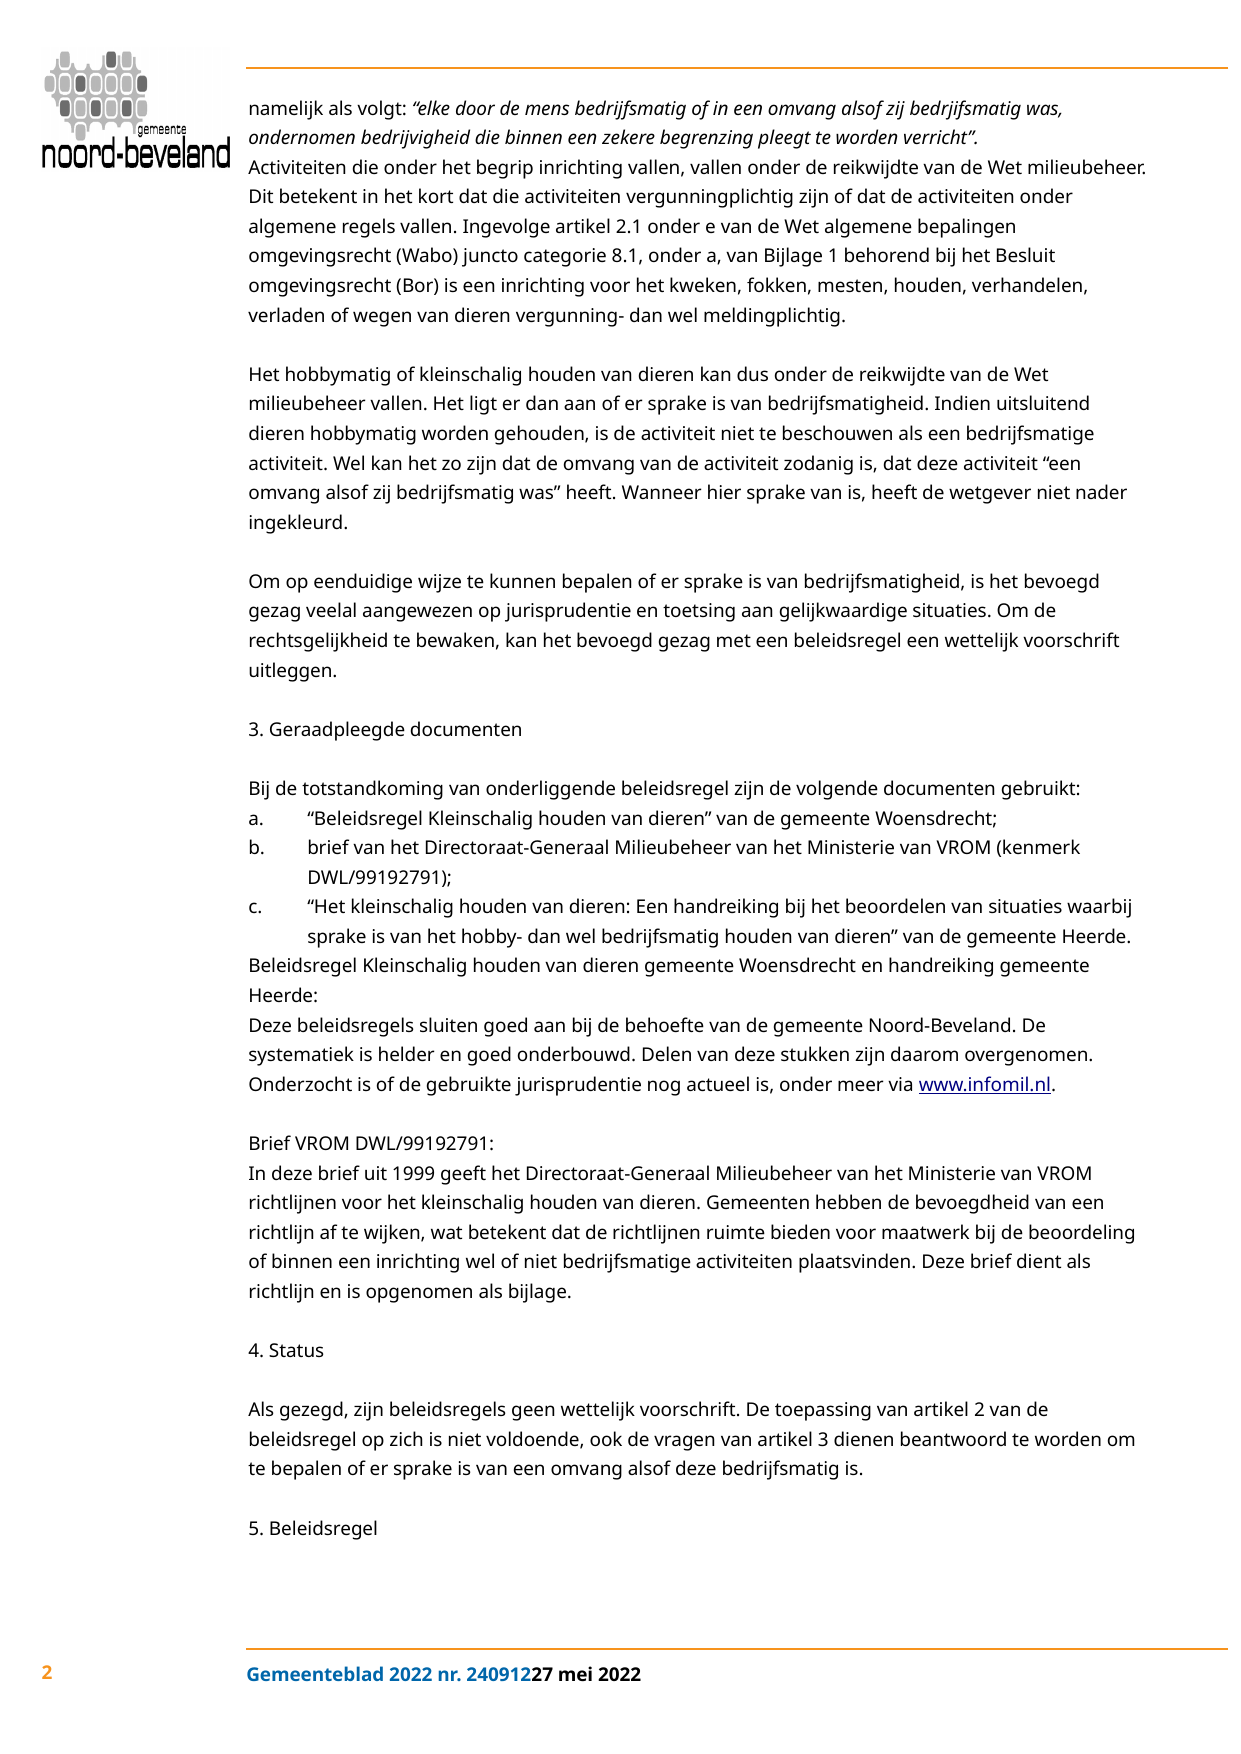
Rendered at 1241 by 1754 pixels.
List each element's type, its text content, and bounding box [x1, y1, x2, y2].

text 5. Beleidsregel [248, 1515, 1152, 1541]
text Het hobbymatig of kleinschalig houden van dieren kan dus onder de reikwijdte van de Wet milieubeheer vallen. Het ligt er dan aan of er sprake is van bedrijfsmatigheid. Indien uitsluitend dieren hobbymatig worden gehouden, is de activiteit niet te beschouwen als een bedrijfsmatige activiteit. Wel kan het zo zijn dat de omvang van de activiteit zodanig is, dat deze activiteit “een omvang alsof zij bedrijfsmatig was” heeft. Wanneer hier sprake van is, heeft de wetgever niet nader ingekleurd. [248, 361, 1152, 535]
text Als gezegd, zijn beleidsregels geen wettelijk voorschrift. De toepassing van artikel 2 van de beleidsregel op zich is niet voldoende, ook de vragen van artikel 3 dienen beantwoord te worden om te bepalen of er sprake is van een omvang alsof deze bedrijfsmatig is. [248, 1396, 1152, 1481]
text In deze brief uit 1999 geeft het Directoraat-Generaal Milieubeheer van het Ministerie van VROM richtlijnen voor het kleinschalig houden van dieren. Gemeenten hebben de bevoegdheid van een richtlijn af te wijken, wat betekent dat de richtlijnen ruimte bieden voor maatwerk bij de beoordeling of binnen een inrichting wel of niet bedrijfsmatige activiteiten plaatsvinden. Deze brief dient als richtlijn en is opgenomen als bijlage. [248, 1160, 1152, 1304]
text Beleidsregel Kleinschalig houden van dieren gemeente Woensdrecht en handreiking gemeente Heerde: [248, 953, 1152, 1008]
text 3. Geraadpleegde documenten [248, 716, 1152, 742]
text Om op eenduidige wijze te kunnen bepalen of er sprake is van bedrijfsmatigheid, is het bevoegd gezag veelal aangewezen op jurisprudentie en toetsing aan gelijkwaardige situaties. Om de rechtsgelijkheid te bewaken, kan het bevoegd gezag met een beleidsregel een wettelijk voorschrift uitleggen. [248, 568, 1152, 683]
list “Beleidsregel Kleinschalig houden van dieren” van de gemeente Woensdrecht; [248, 805, 1152, 831]
list brief van het Directoraat-Generaal Milieubeheer van het Ministerie van VROM (kenmerk DWL/99192791); [248, 834, 1152, 890]
text namelijk als volgt: “elke door de mens bedrijfsmatig of in een omvang alsof zij bedrjifsmatig was, ondernomen bedrijvigheid die binnen een zekere begrenzing pleegt te worden verricht”. [248, 95, 1152, 150]
text Brief VROM DWL/99192791: [248, 1130, 1152, 1156]
text 4. Status [248, 1337, 1152, 1363]
text Activiteiten die onder het begrip inrichting vallen, vallen onder de reikwijdte van de Wet milieubeheer. Dit betekent in het kort dat die activiteiten vergunningplichtig zijn of dat de activiteiten onder algemene regels vallen. Ingevolge artikel 2.1 onder e van de Wet algemene bepalingen omgevingsrecht (Wabo) juncto categorie 8.1, onder a, van Bijlage 1 behorend bij het Besluit omgevingsrecht (Bor) is een inrichting voor het kweken, fokken, mesten, houden, verhandelen, verladen of wegen van dieren vergunning- dan wel meldingplichtig. [248, 154, 1152, 328]
list “Het kleinschalig houden van dieren: Een handreiking bij het beoordelen van situaties waarbij sprake is van het hobby- dan wel bedrijfsmatig houden van dieren” van de gemeente Heerde. [248, 893, 1152, 949]
picture [41, 47, 231, 172]
text Bij de totstandkoming van onderliggende beleidsregel zijn de volgende documenten gebruikt: [248, 775, 1152, 801]
text Deze beleidsregels sluiten goed aan bij de behoefte van de gemeente Noord-Beveland. De systematiek is helder en goed onderbouwd. Delen van deze stukken zijn daarom overgenomen. Onderzocht is of de gebruikte jurisprudentie nog actueel is, onder meer via www.infomil.nl. [248, 1012, 1152, 1097]
